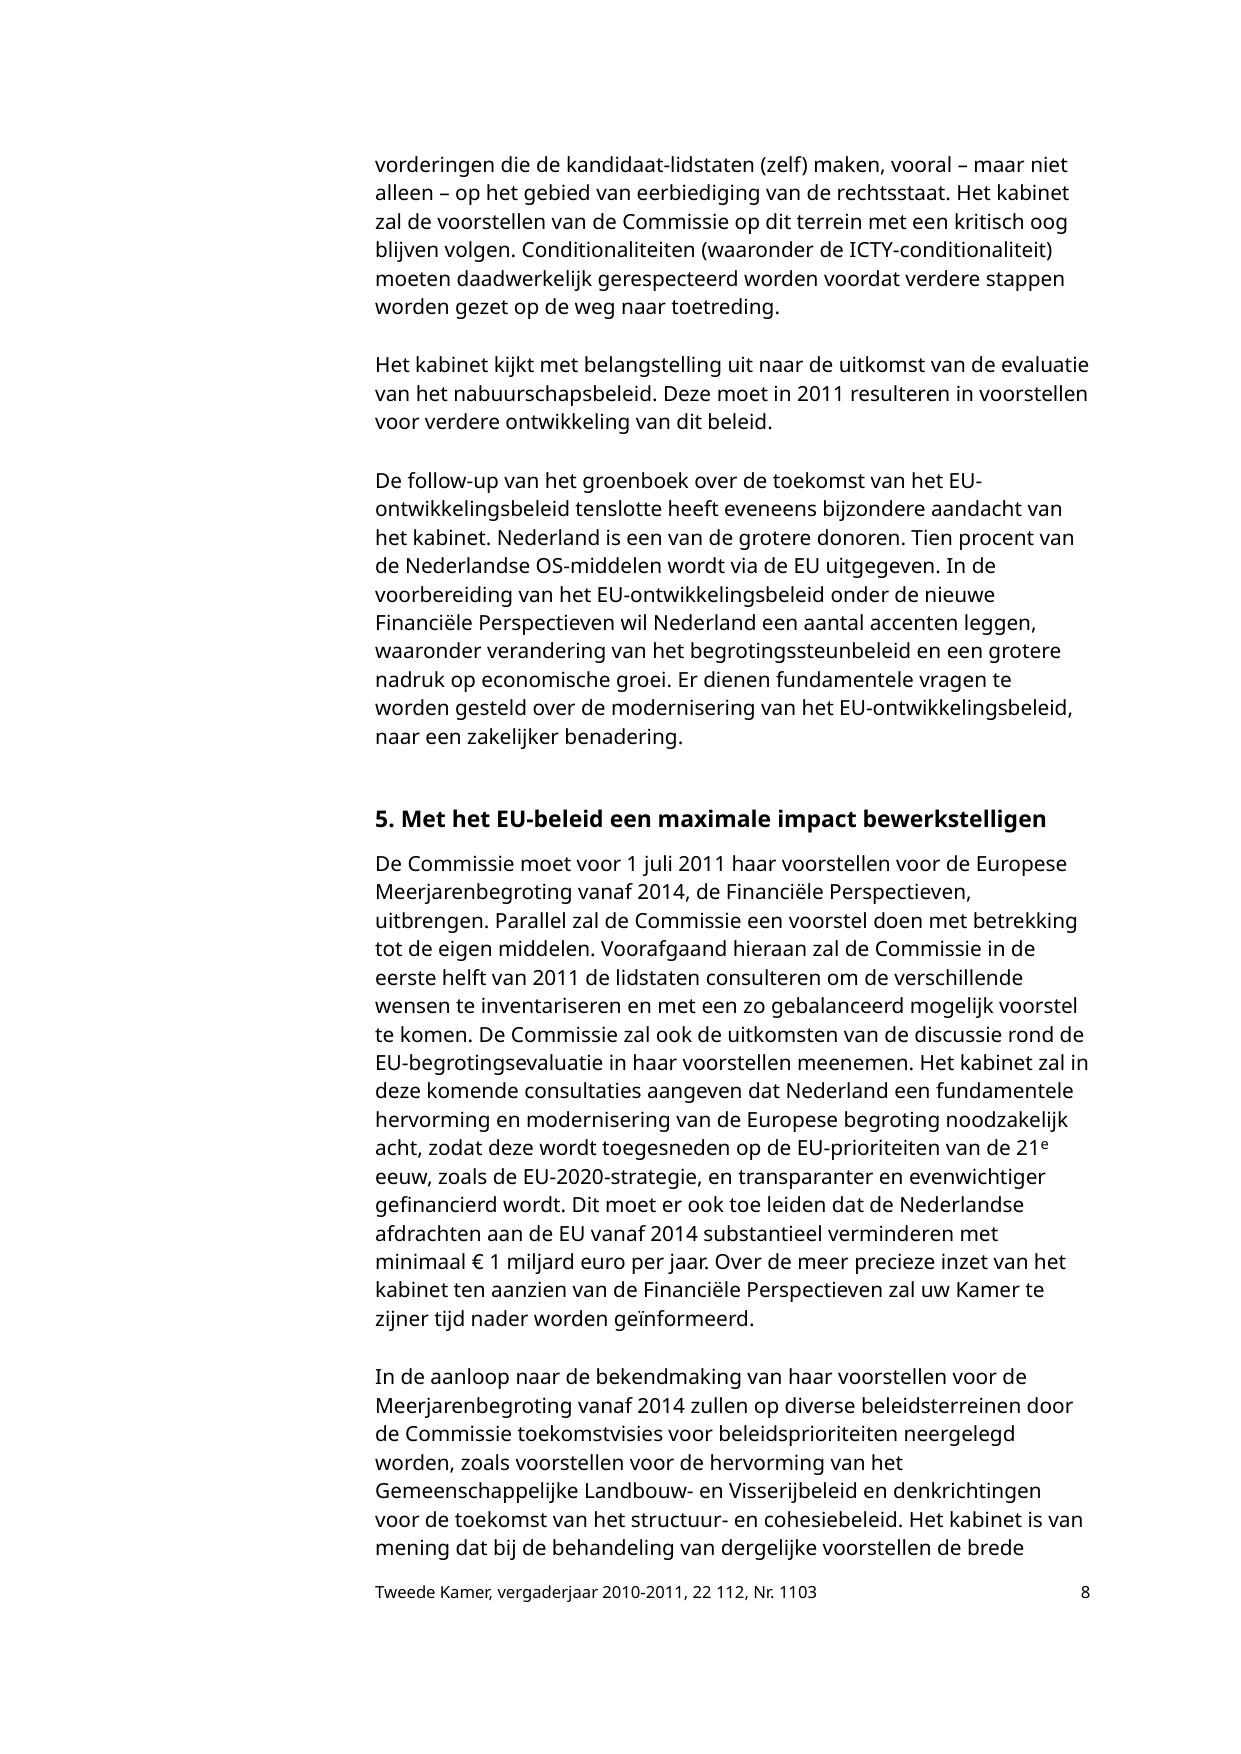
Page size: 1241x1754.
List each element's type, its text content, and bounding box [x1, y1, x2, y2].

subtitle 5. Met het EU-beleid een maximale impact bewerkstelligen [375, 803, 1090, 834]
text Het kabinet kijkt met belangstelling uit naar de uitkomst van de evaluatie van het nabuurschapsbeleid. Deze moet in 2011 resulteren in voorstellen voor verdere ontwikkeling van dit beleid. [375, 351, 1090, 436]
text vorderingen die de kandidaat-lidstaten (zelf) maken, vooral – maar niet alleen – op het gebied van eerbiediging van de rechtsstaat. Het kabinet zal de voorstellen van de Commissie op dit terrein met een kritisch oog blijven volgen. Conditionaliteiten (waaronder de ICTY-conditionaliteit) moeten daadwerkelijk gerespecteerd worden voordat verdere stappen worden gezet op de weg naar toetreding. [375, 150, 1090, 321]
text De follow-up van het groenboek over de toekomst van het EU-ontwikkelingsbeleid tenslotte heeft eveneens bijzondere aandacht van het kabinet. Nederland is een van de grotere donoren. Tien procent van de Nederlandse OS-middelen wordt via de EU uitgegeven. In de voorbereiding van het EU-ontwikkelingsbeleid onder de nieuwe Financiële Perspectieven wil Nederland een aantal accenten leggen, waaronder verandering van het begrotingssteunbeleid en een grotere nadruk op economische groei. Er dienen fundamentele vragen te worden gesteld over de modernisering van het EU-ontwikkelingsbeleid, naar een zakelijker benadering. [375, 466, 1090, 750]
text De Commissie moet voor 1 juli 2011 haar voorstellen voor de Europese Meerjarenbegroting vanaf 2014, de Financiële Perspectieven, uitbrengen. Parallel zal de Commissie een voorstel doen met betrekking tot de eigen middelen. Voorafgaand hieraan zal de Commissie in de eerste helft van 2011 de lidstaten consulteren om de verschillende wensen te inventariseren en met een zo gebalanceerd mogelijk voorstel te komen. De Commissie zal ook de uitkomsten van de discussie rond de EU-begrotingsevaluatie in haar voorstellen meenemen. Het kabinet zal in deze komende consultaties aangeven dat Nederland een fundamentele hervorming en modernisering van de Europese begroting noodzakelijk acht, zodat deze wordt toegesneden op de EU-prioriteiten van de 21e eeuw, zoals de EU-2020-strategie, en transparanter en evenwichtiger gefinancierd wordt. Dit moet er ook toe leiden dat de Nederlandse afdrachten aan de EU vanaf 2014 substantieel verminderen met minimaal € 1 miljard euro per jaar. Over de meer precieze inzet van het kabinet ten aanzien van de Financiële Perspectieven zal uw Kamer te zijner tijd nader worden geïnformeerd. [375, 849, 1090, 1332]
text In de aanloop naar de bekendmaking van haar voorstellen voor de Meerjarenbegroting vanaf 2014 zullen op diverse beleidsterreinen door de Commissie toekomstvisies voor beleidsprioriteiten neergelegd worden, zoals voorstellen voor de hervorming van het Gemeenschappelijke Landbouw- en Visserijbeleid en denkrichtingen voor de toekomst van het structuur- en cohesiebeleid. Het kabinet is van mening dat bij de behandeling van dergelijke voorstellen de brede [375, 1362, 1090, 1562]
